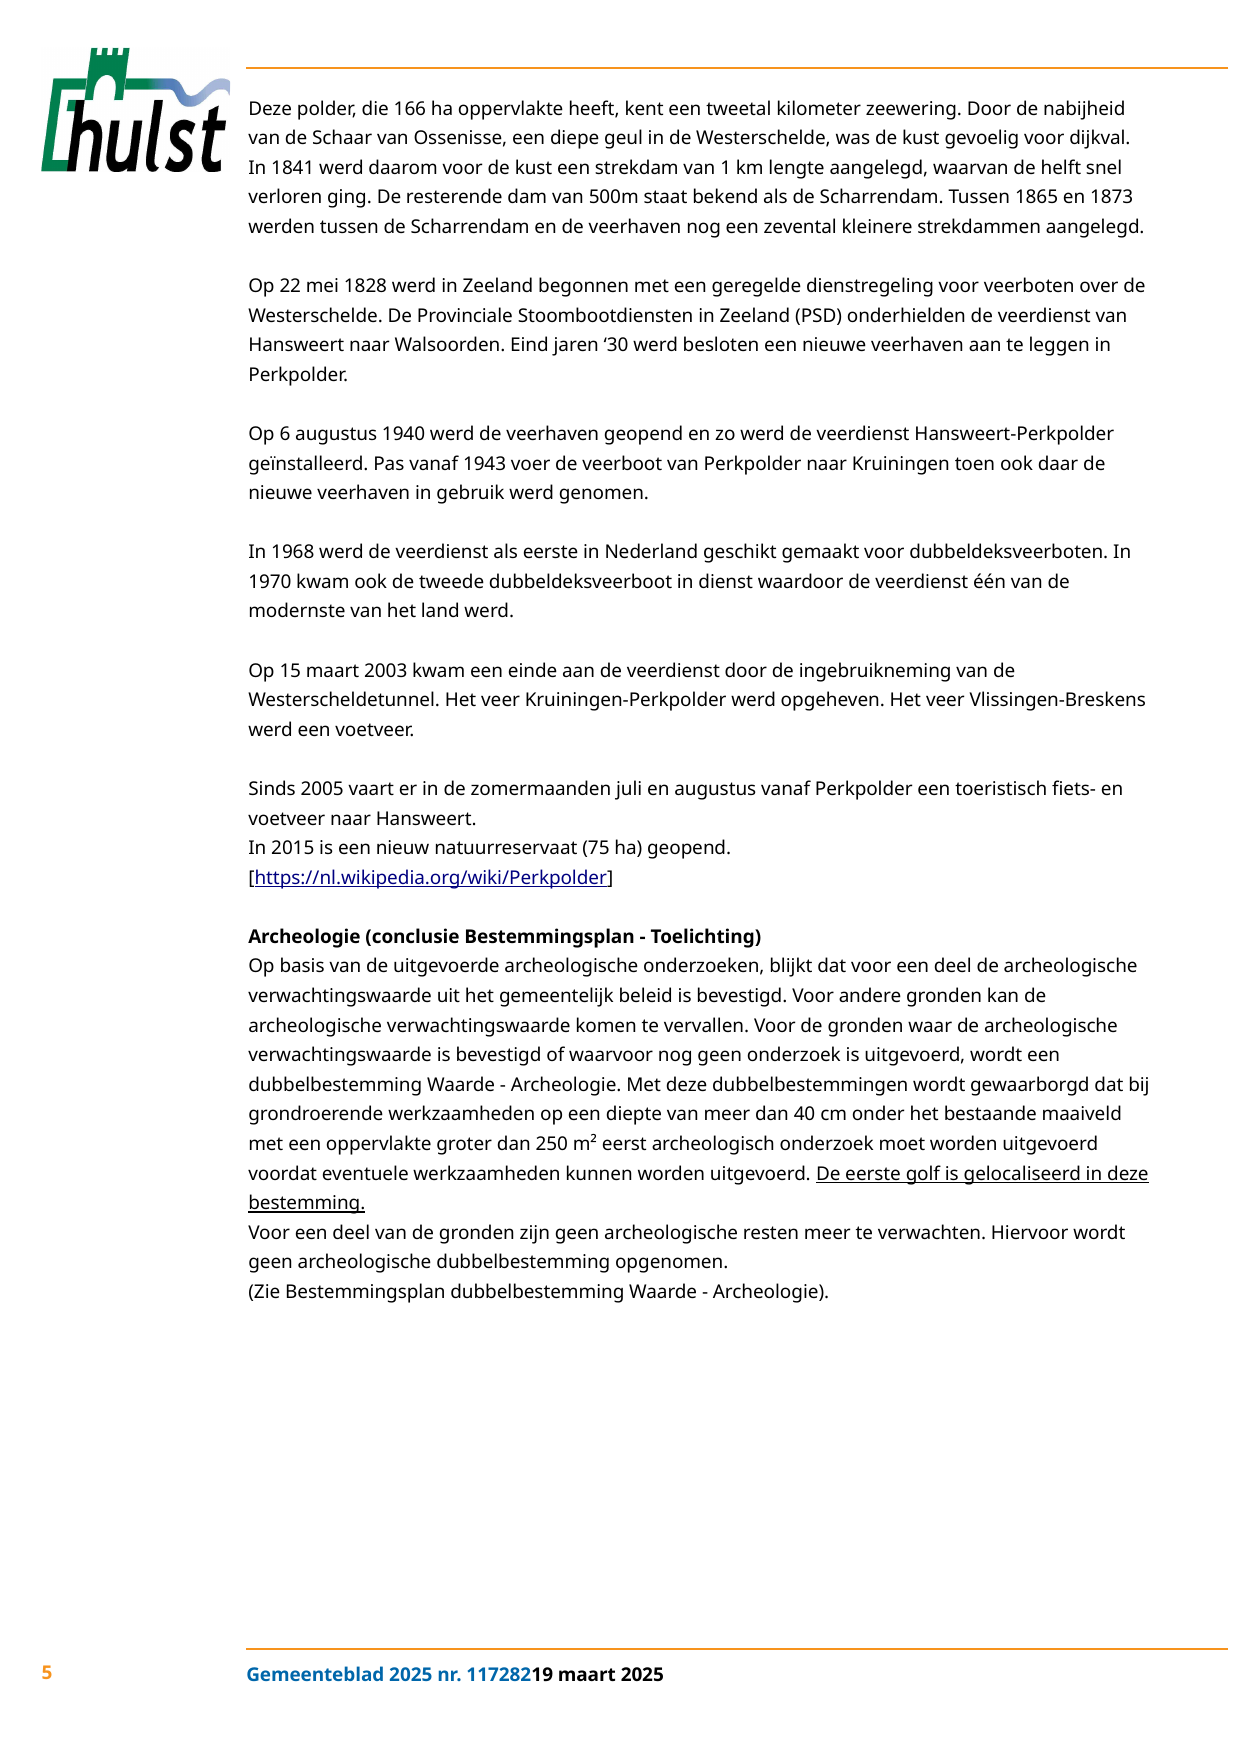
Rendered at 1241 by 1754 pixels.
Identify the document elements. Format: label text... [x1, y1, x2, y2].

text (Zie Bestemmingsplan dubbelbestemming Waarde - Archeologie). [248, 1278, 1152, 1304]
text Op 22 mei 1828 werd in Zeeland begonnen met een geregelde dienstregeling voor veerboten over de Westerschelde. De Provinciale Stoombootdiensten in Zeeland (PSD) onderhielden de veerdienst van Hansweert naar Walsoorden. Eind jaren ‘30 werd besloten een nieuwe veerhaven aan te leggen in Perkpolder. [248, 272, 1152, 387]
text In 1968 werd de veerdienst als eerste in Nederland geschikt gemaakt voor dubbeldeksveerboten. In 1970 kwam ook de tweede dubbeldeksveerboot in dienst waardoor de veerdienst één van de modernste van het land werd. [248, 538, 1152, 623]
text Op 6 augustus 1940 werd de veerhaven geopend en zo werd de veerdienst Hansweert-Perkpolder geïnstalleerd. Pas vanaf 1943 voer de veerboot van Perkpolder naar Kruiningen toen ook daar de nieuwe veerhaven in gebruik werd genomen. [248, 420, 1152, 505]
text Archeologie (conclusie Bestemmingsplan - Toelichting) [248, 923, 1152, 949]
text Sinds 2005 vaart er in de zomermaanden juli en augustus vanaf Perkpolder een toeristisch fiets- en voetveer naar Hansweert. [248, 775, 1152, 831]
text Voor een deel van de gronden zijn geen archeologische resten meer te verwachten. Hiervoor wordt geen archeologische dubbelbestemming opgenomen. [248, 1219, 1152, 1274]
picture [41, 47, 231, 172]
text Op basis van de uitgevoerde archeologische onderzoeken, blijkt dat voor een deel de archeologische verwachtingswaarde uit het gemeentelijk beleid is bevestigd. Voor andere gronden kan de archeologische verwachtingswaarde komen te vervallen. Voor de gronden waar de archeologische verwachtingswaarde is bevestigd of waarvoor nog geen onderzoek is uitgevoerd, wordt een dubbelbestemming Waarde - Archeologie. Met deze dubbelbestemmingen wordt gewaarborgd dat bij grondroerende werkzaamheden op een diepte van meer dan 40 cm onder het bestaande maaiveld met een oppervlakte groter dan 250 m² eerst archeologisch onderzoek moet worden uitgevoerd voordat eventuele werkzaamheden kunnen worden uitgevoerd. De eerste golf is gelocaliseerd in deze bestemming. [248, 953, 1152, 1215]
text In 2015 is een nieuw natuurreservaat (75 ha) geopend. [248, 834, 1152, 860]
text [https://nl.wikipedia.org/wiki/Perkpolder] [248, 864, 1152, 890]
text Op 15 maart 2003 kwam een einde aan de veerdienst door de ingebruikneming van de Westerscheldetunnel. Het veer Kruiningen-Perkpolder werd opgeheven. Het veer Vlissingen-Breskens werd een voetveer. [248, 657, 1152, 742]
text Deze polder, die 166 ha oppervlakte heeft, kent een tweetal kilometer zeewering. Door de nabijheid van de Schaar van Ossenisse, een diepe geul in de Westerschelde, was de kust gevoelig voor dijkval. In 1841 werd daarom voor de kust een strekdam van 1 km lengte aangelegd, waarvan de helft snel verloren ging. De resterende dam van 500m staat bekend als de Scharrendam. Tussen 1865 en 1873 werden tussen de Scharrendam en de veerhaven nog een zevental kleinere strekdammen aangelegd. [248, 95, 1152, 239]
